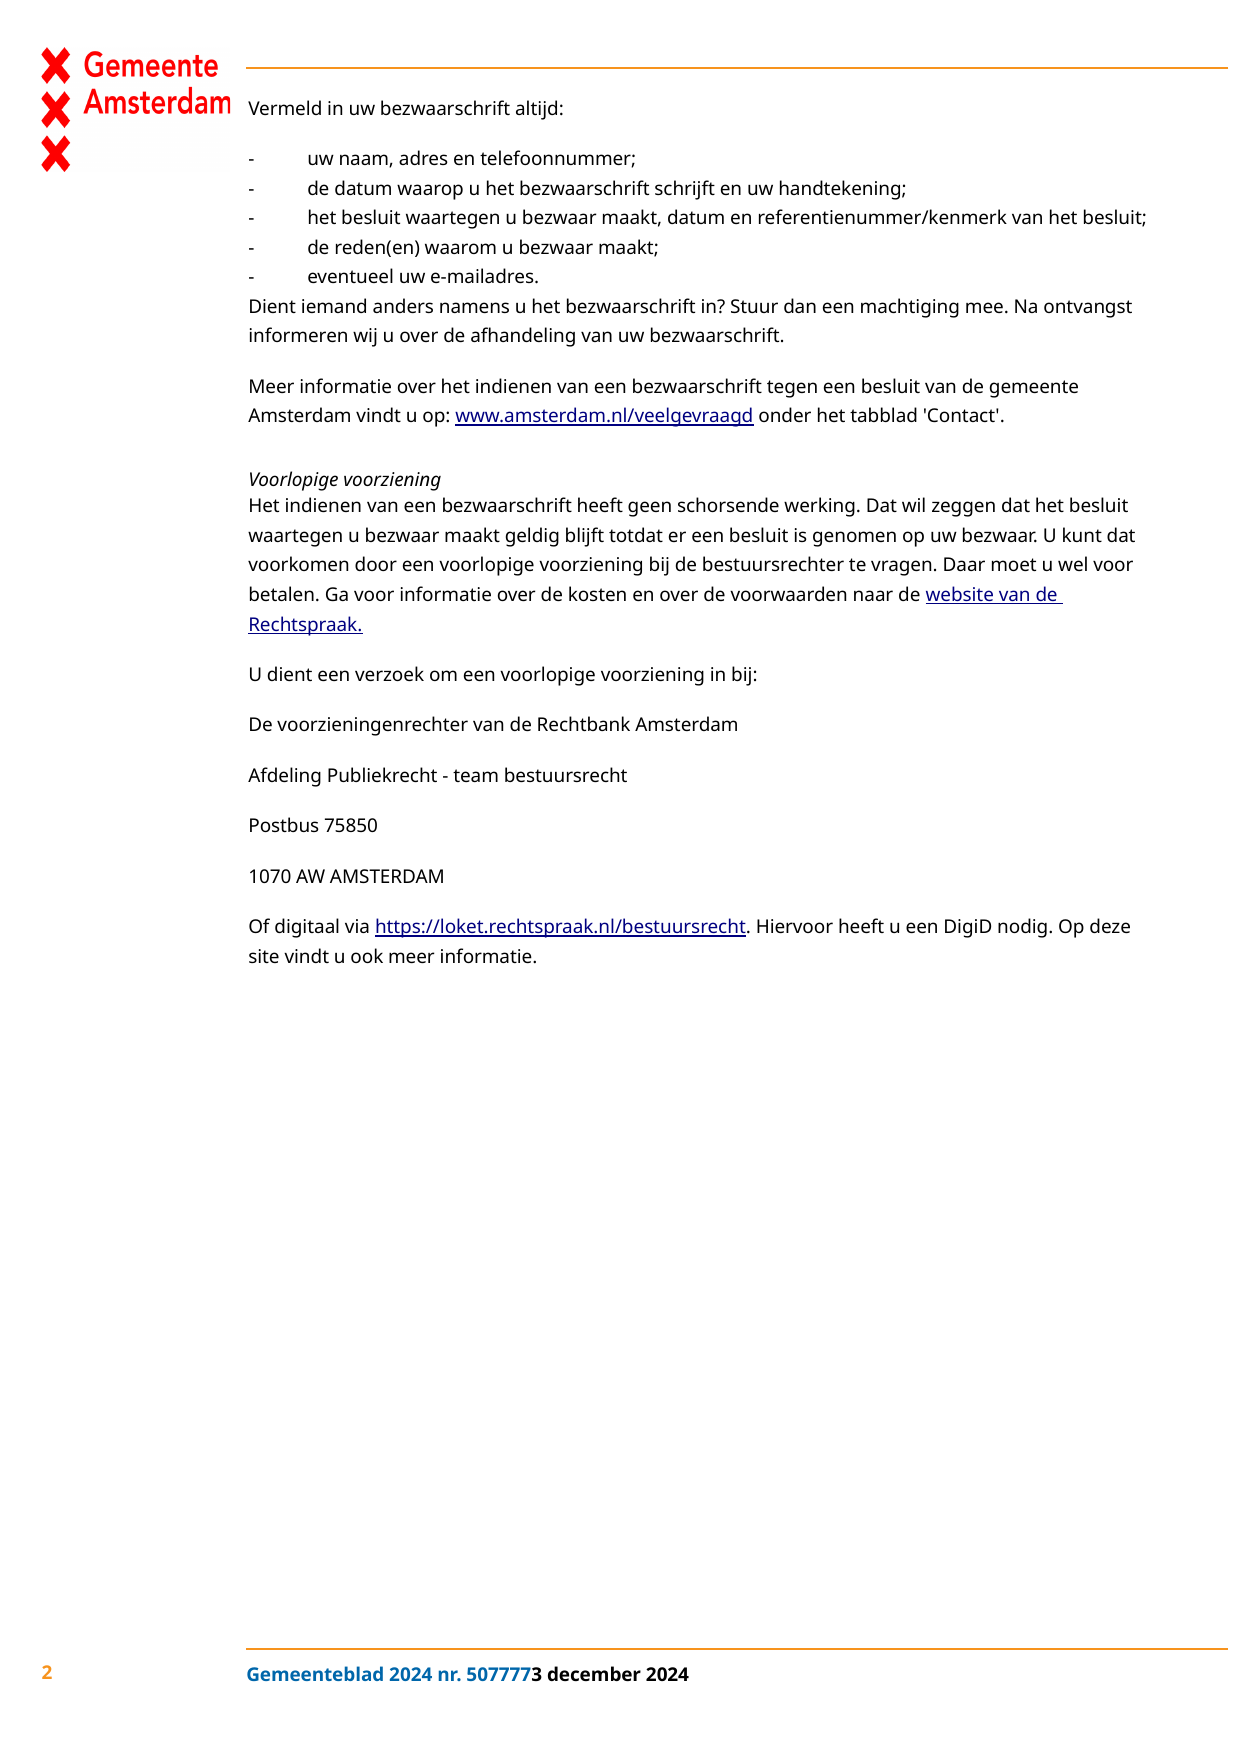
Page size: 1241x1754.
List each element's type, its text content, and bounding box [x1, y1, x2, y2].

text Of digitaal via https://loket.rechtspraak.nl/bestuursrecht. Hiervoor heeft u een DigiD nodig. Op deze site vindt u ook meer informatie. [248, 913, 1152, 968]
text De voorzieningenrechter van de Rechtbank Amsterdam [248, 712, 1152, 737]
list de datum waarop u het bezwaarschrift schrijft en uw handtekening; [248, 175, 1152, 201]
text U dient een verzoek om een voorlopige voorziening in bij: [248, 661, 1152, 687]
text Het indienen van een bezwaarschrift heeft geen schorsende werking. Dat wil zeggen dat het besluit waartegen u bezwaar maakt geldig blijft totdat er een besluit is genomen op uw bezwaar. U kunt dat voorkomen door een voorlopige voorziening bij de bestuursrechter te vragen. Daar moet u wel voor betalen. Ga voor informatie over de kosten en over de voorwaarden naar de website van de Rechtspraak. [248, 492, 1152, 636]
text Voorlopige voorziening [248, 467, 1152, 492]
text Dient iemand anders namens u het bezwaarschrift in? Stuur dan een machtiging mee. Na ontvangst informeren wij u over de afhandeling van uw bezwaarschrift. [248, 293, 1152, 348]
text Vermeld in uw bezwaarschrift altijd: [248, 95, 1152, 121]
list uw naam, adres en telefoonnummer; [248, 145, 1152, 171]
list de reden(en) waarom u bezwaar maakt; [248, 234, 1152, 260]
picture [41, 47, 231, 172]
text 1070 AW AMSTERDAM [248, 863, 1152, 888]
list het besluit waartegen u bezwaar maakt, datum en referentienummer/kenmerk van het besluit; [248, 204, 1152, 230]
list eventueel uw e-mailadres. [248, 263, 1152, 289]
text Afdeling Publiekrecht - team bestuursrecht [248, 762, 1152, 788]
text Postbus 75850 [248, 812, 1152, 838]
text Meer informatie over het indienen van een bezwaarschrift tegen een besluit van de gemeente Amsterdam vindt u op: www.amsterdam.nl/veelgevraagd onder het tabblad 'Contact'. [248, 373, 1152, 428]
